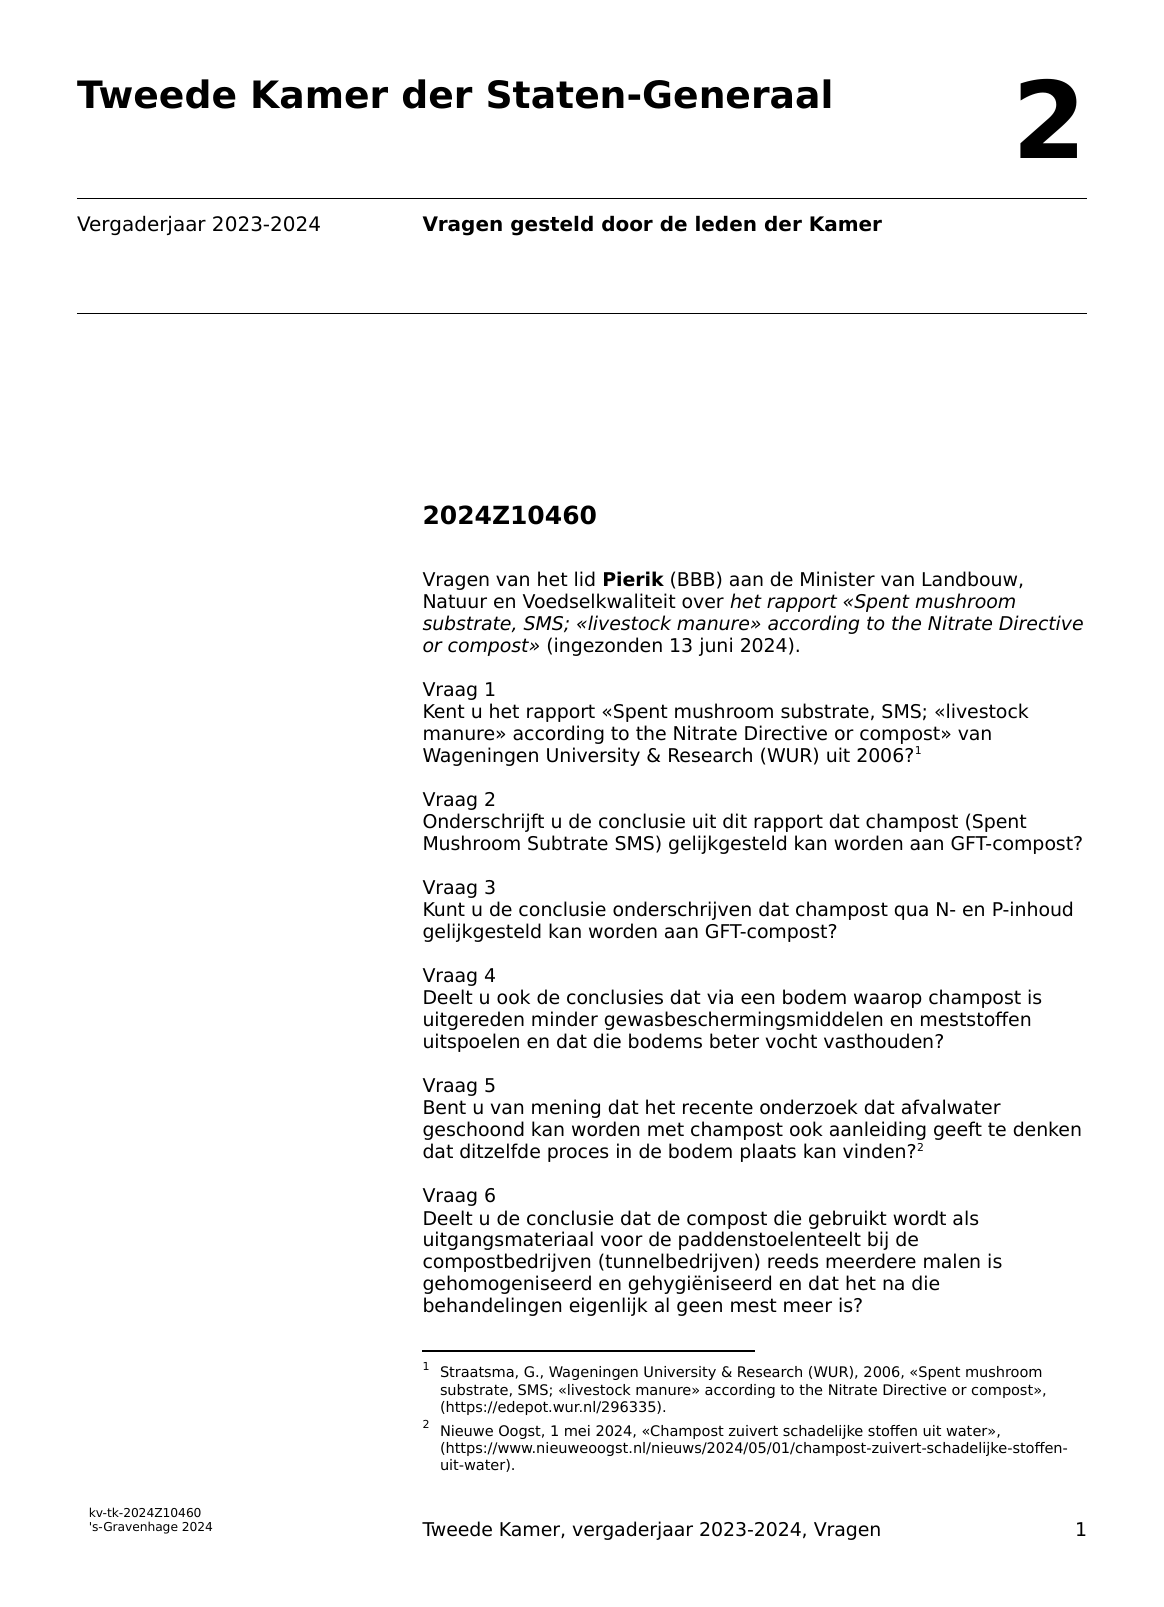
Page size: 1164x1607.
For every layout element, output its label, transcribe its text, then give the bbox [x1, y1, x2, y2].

text Deelt u ook de conclusies dat via een bodem waarop champost is uitgereden minder gewasbeschermingsmiddelen en meststoffen uitspoelen en dat die bodems beter vocht vasthouden? [422, 987, 1087, 1053]
text Deelt u de conclusie dat de compost die gebruikt wordt als uitgangsmateriaal voor de paddenstoelenteelt bij de compostbedrijven (tunnelbedrijven) reeds meerdere malen is gehomogeniseerd en gehygiëniseerd en dat het na die behandelingen eigenlijk al geen mest meer is? [422, 1207, 1087, 1317]
text Nieuwe Oogst, 1 mei 2024, «Champost zuivert schadelijke stoffen uit water», (https://www.nieuweoogst.nl/nieuws/2024/05/01/champost-zuivert-schadelijke-stoffen-uit-water). [422, 1418, 1087, 1474]
text Vraag 4 [422, 965, 1087, 987]
table_cell Vragen gesteld door de leden der Kamer [422, 199, 1087, 313]
text Onderschrijft u de conclusie uit dit rapport dat champost (Spent Mushroom Subtrate SMS) gelijkgesteld kan worden aan GFT-compost? [422, 811, 1087, 855]
text Vraag 5 [422, 1075, 1087, 1097]
table_header 2 [886, 59, 1087, 198]
text Vragen van het lid Pierik (BBB) aan de Minister van Landbouw, Natuur en Voedselkwaliteit over het rapport «Spent mushroom substrate, SMS; «livestock manure» according to the Nitrate Directive or compost» (ingezonden 13 juni 2024). [422, 569, 1087, 657]
text Straatsma, G., Wageningen University & Research (WUR), 2006, «Spent mushroom substrate, SMS; «livestock manure» according to the Nitrate Directive or compost», (https://edepot.wur.nl/296335). [422, 1360, 1087, 1416]
text Vraag 3 [422, 877, 1087, 899]
text Bent u van mening dat het recente onderzoek dat afvalwater geschoond kan worden met champost ook aanleiding geeft te denken dat ditzelfde proces in de bodem plaats kan vinden? [422, 1097, 1087, 1163]
text 2024Z10460 [422, 501, 1087, 531]
text Vraag 6 [422, 1185, 1087, 1207]
table_cell Vergaderjaar 2023-2024 [77, 199, 422, 313]
text kv-tk-2024Z10460 [88, 1506, 323, 1520]
text 's-Gravenhage 2024 [88, 1520, 323, 1534]
text Vraag 2 [422, 789, 1087, 811]
table_header Tweede Kamer der Staten-Generaal [77, 59, 886, 198]
text Kent u het rapport «Spent mushroom substrate, SMS; «livestock manure» according to the Nitrate Directive or compost» van Wageningen University & Research (WUR) uit 2006? [422, 701, 1087, 767]
text Vraag 1 [422, 679, 1087, 701]
text Kunt u de conclusie onderschrijven dat champost qua N- en P-inhoud gelijkgesteld kan worden aan GFT-compost? [422, 899, 1087, 943]
